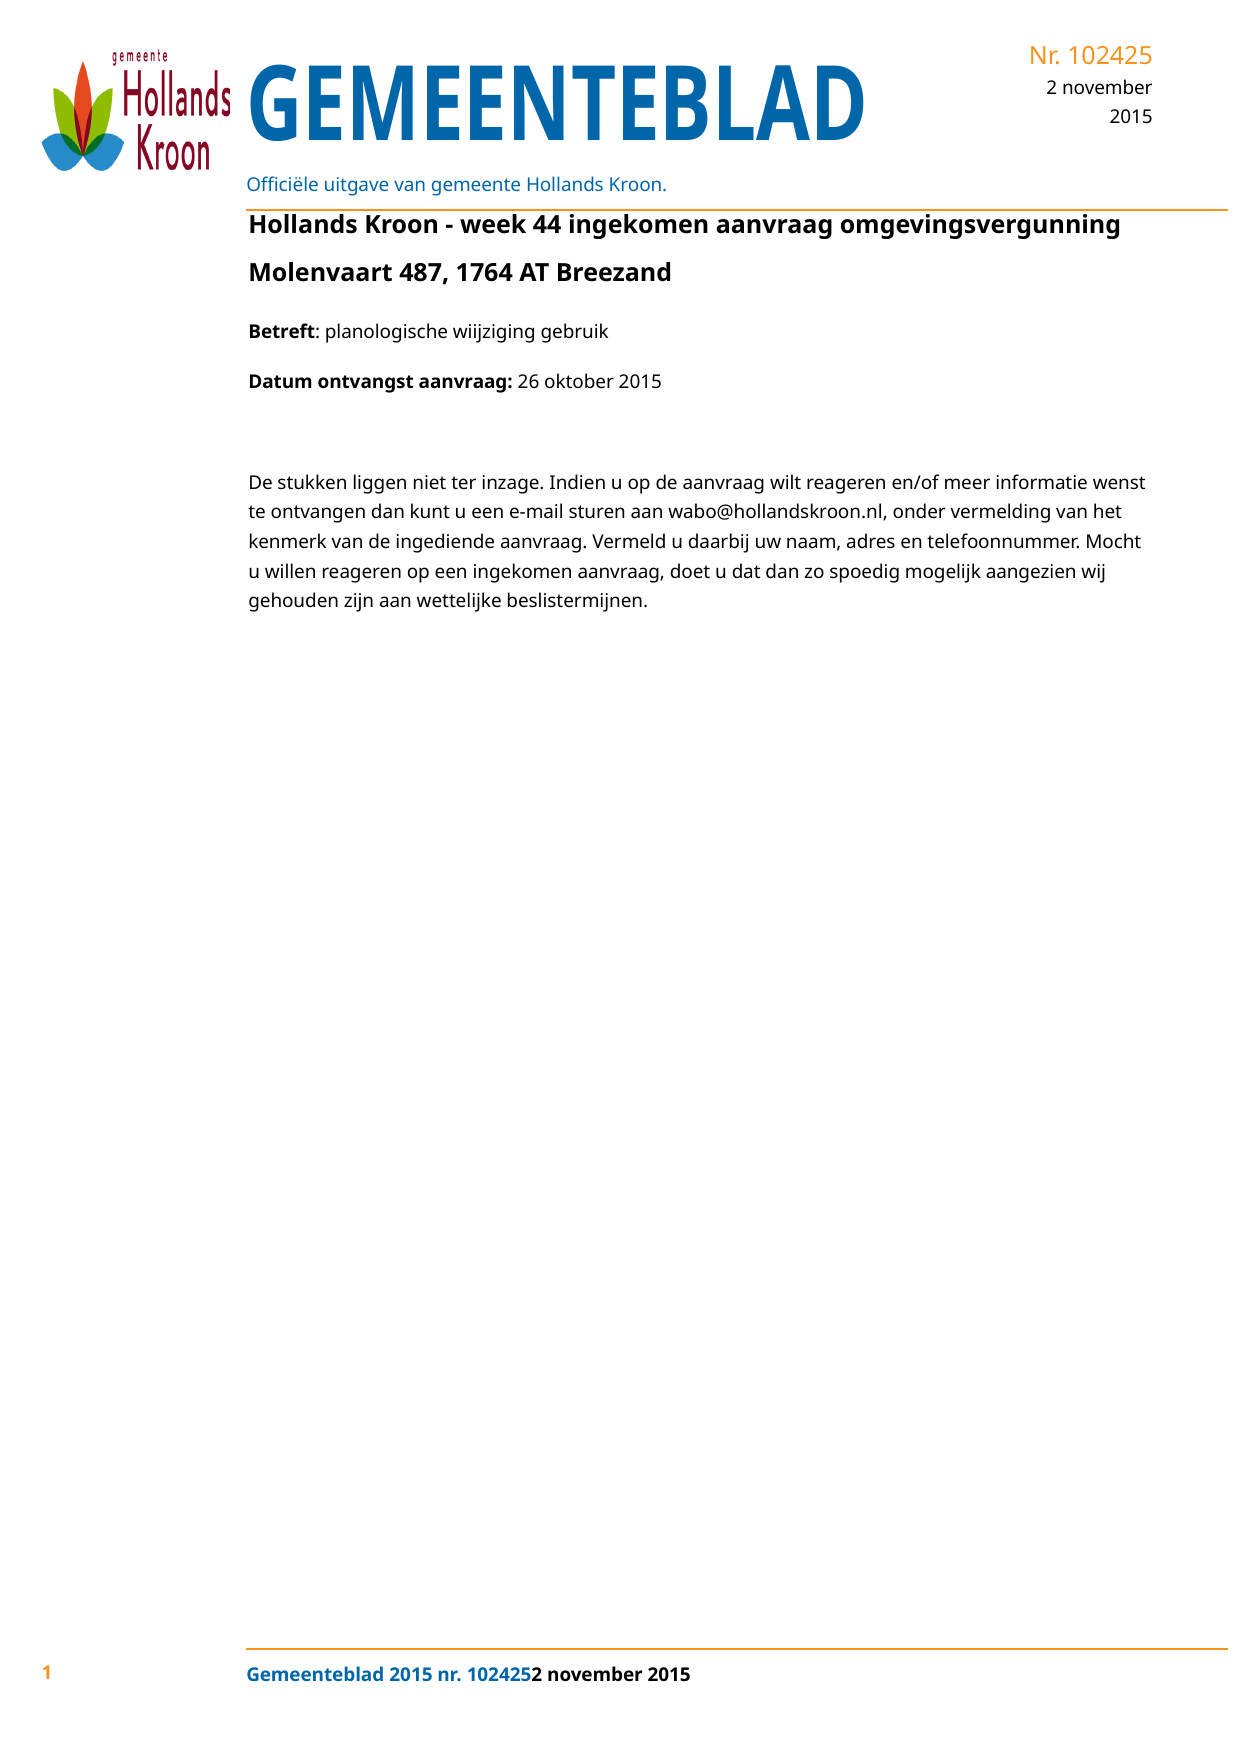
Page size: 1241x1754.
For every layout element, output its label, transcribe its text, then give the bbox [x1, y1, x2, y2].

text Betreft: planologische wiijziging gebruik [248, 318, 1152, 344]
picture [41, 47, 231, 172]
text Datum ontvangst aanvraag: 26 oktober 2015 [248, 368, 1152, 394]
text Hollands Kroon - week 44 ingekomen aanvraag omgevingsvergunning Molenvaart 487, 1764 AT Breezand [248, 211, 1152, 288]
text De stukken liggen niet ter inzage. Indien u op de aanvraag wilt reageren en/of meer informatie wenst te ontvangen dan kunt u een e-mail sturen aan wabo@hollandskroon.nl, onder vermelding van het kenmerk van de ingediende aanvraag. Vermeld u daarbij uw naam, adres en telefoonnummer. Mocht u willen reageren op een ingekomen aanvraag, doet u dat dan zo spoedig mogelijk aangezien wij gehouden zijn aan wettelijke beslistermijnen. [248, 469, 1152, 613]
